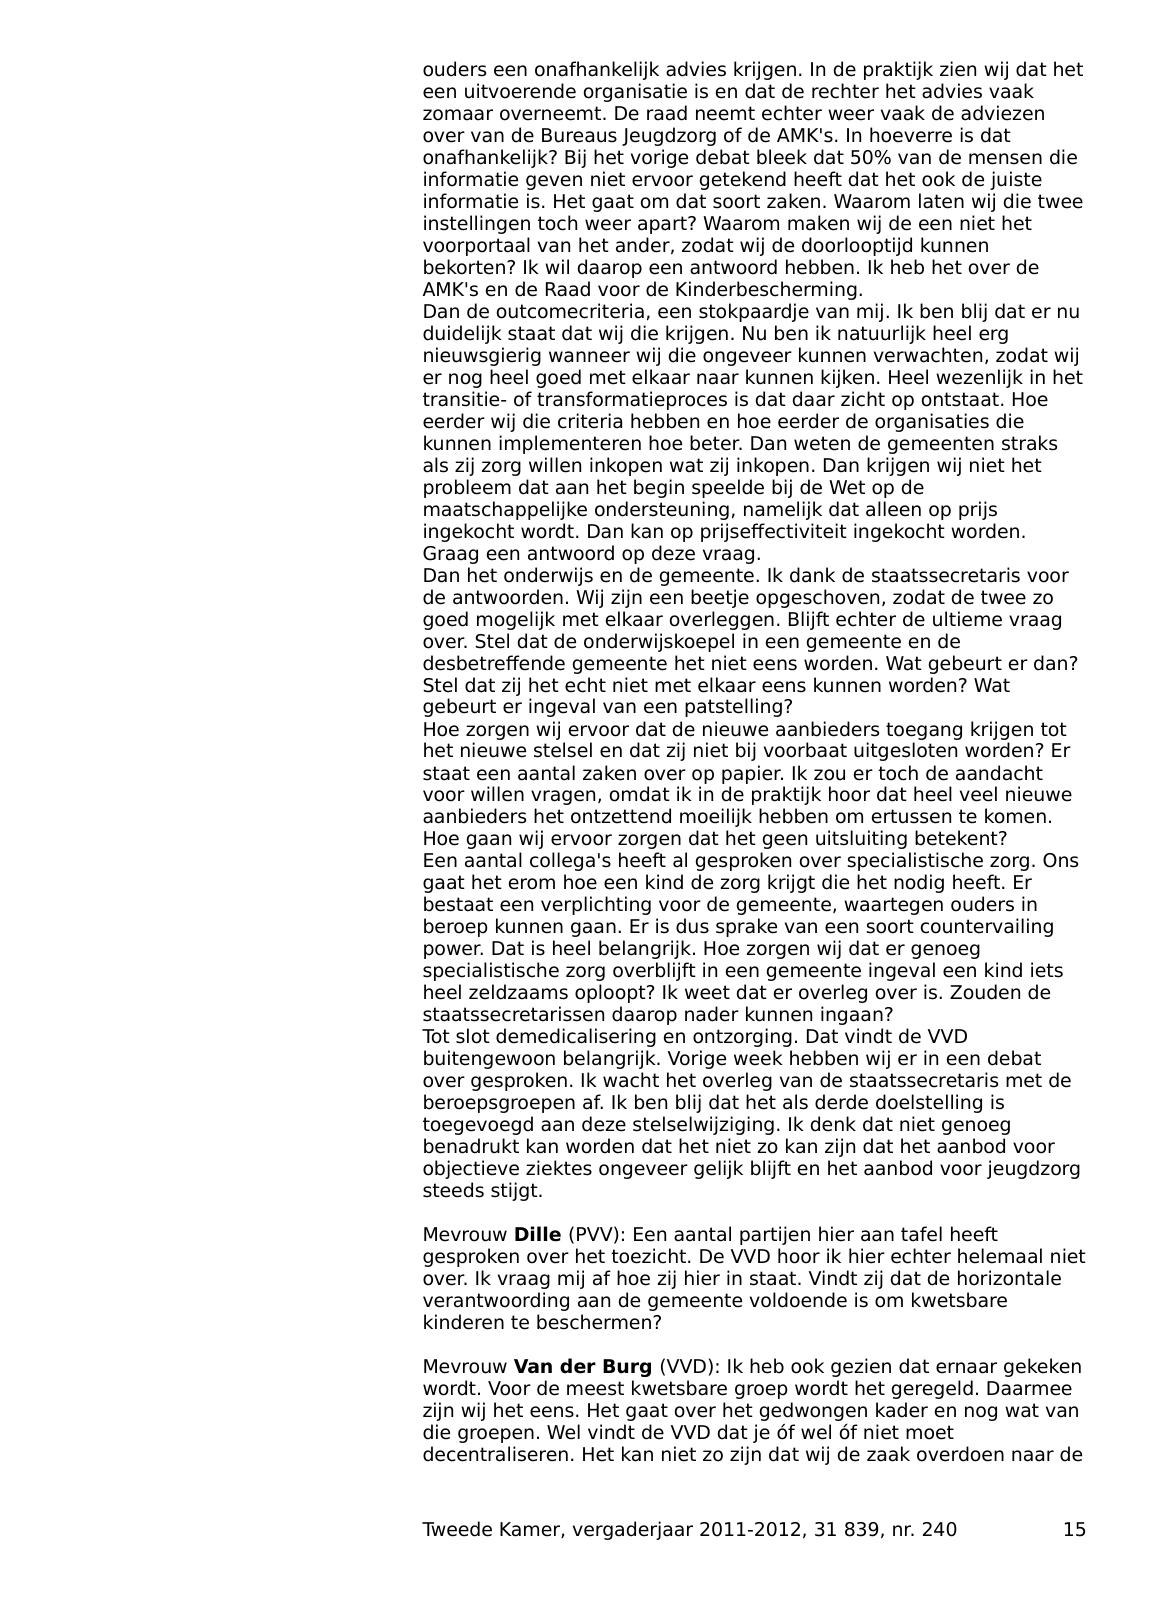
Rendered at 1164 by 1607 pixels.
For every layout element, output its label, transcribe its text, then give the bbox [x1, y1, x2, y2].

text Tot slot demedicalisering en ontzorging. Dat vindt de VVD buitengewoon belangrijk. Vorige week hebben wij er in een debat over gesproken. Ik wacht het overleg van de staatssecretaris met de beroepsgroepen af. Ik ben blij dat het als derde doelstelling is toegevoegd aan deze stelselwijziging. Ik denk dat niet genoeg benadrukt kan worden dat het niet zo kan zijn dat het aanbod voor objectieve ziektes ongeveer gelijk blijft en het aanbod voor jeugdzorg steeds stijgt. [422, 1026, 1087, 1202]
text Mevrouw Van der Burg (VVD): Ik heb ook gezien dat ernaar gekeken wordt. Voor de meest kwetsbare groep wordt het geregeld. Daarmee zijn wij het eens. Het gaat over het gedwongen kader en nog wat van die groepen. Wel vindt de VVD dat je óf wel óf niet moet decentraliseren. Het kan niet zo zijn dat wij de zaak overdoen naar de [422, 1356, 1087, 1466]
text ouders een onafhankelijk advies krijgen. In de praktijk zien wij dat het een uitvoerende organisatie is en dat de rechter het advies vaak zomaar overneemt. De raad neemt echter weer vaak de adviezen over van de Bureaus Jeugdzorg of de AMK's. In hoeverre is dat onafhankelijk? Bij het vorige debat bleek dat 50% van de mensen die informatie geven niet ervoor getekend heeft dat het ook de juiste informatie is. Het gaat om dat soort zaken. Waarom laten wij die twee instellingen toch weer apart? Waarom maken wij de een niet het voorportaal van het ander, zodat wij de doorlooptijd kunnen bekorten? Ik wil daarop een antwoord hebben. Ik heb het over de AMK's en de Raad voor de Kinderbescherming. [422, 59, 1087, 301]
text Hoe zorgen wij ervoor dat de nieuwe aanbieders toegang krijgen tot het nieuwe stelsel en dat zij niet bij voorbaat uitgesloten worden? Er staat een aantal zaken over op papier. Ik zou er toch de aandacht voor willen vragen, omdat ik in de praktijk hoor dat heel veel nieuwe aanbieders het ontzettend moeilijk hebben om ertussen te komen. Hoe gaan wij ervoor zorgen dat het geen uitsluiting betekent? [422, 718, 1087, 850]
text Dan het onderwijs en de gemeente. Ik dank de staatssecretaris voor de antwoorden. Wij zijn een beetje opgeschoven, zodat de twee zo goed mogelijk met elkaar overleggen. Blijft echter de ultieme vraag over. Stel dat de onderwijskoepel in een gemeente en de desbetreffende gemeente het niet eens worden. Wat gebeurt er dan? Stel dat zij het echt niet met elkaar eens kunnen worden? Wat gebeurt er ingeval van een patstelling? [422, 564, 1087, 718]
text Dan de outcomecriteria, een stokpaardje van mij. Ik ben blij dat er nu duidelijk staat dat wij die krijgen. Nu ben ik natuurlijk heel erg nieuwsgierig wanneer wij die ongeveer kunnen verwachten, zodat wij er nog heel goed met elkaar naar kunnen kijken. Heel wezenlijk in het transitie- of transformatieproces is dat daar zicht op ontstaat. Hoe eerder wij die criteria hebben en hoe eerder de organisaties die kunnen implementeren hoe beter. Dan weten de gemeenten straks als zij zorg willen inkopen wat zij inkopen. Dan krijgen wij niet het probleem dat aan het begin speelde bij de Wet op de maatschappelijke ondersteuning, namelijk dat alleen op prijs ingekocht wordt. Dan kan op prijseffectiviteit ingekocht worden. Graag een antwoord op deze vraag. [422, 301, 1087, 564]
text Mevrouw Dille (PVV): Een aantal partijen hier aan tafel heeft gesproken over het toezicht. De VVD hoor ik hier echter helemaal niet over. Ik vraag mij af hoe zij hier in staat. Vindt zij dat de horizontale verantwoording aan de gemeente voldoende is om kwetsbare kinderen te beschermen? [422, 1224, 1087, 1334]
text Een aantal collega's heeft al gesproken over specialistische zorg. Ons gaat het erom hoe een kind de zorg krijgt die het nodig heeft. Er bestaat een verplichting voor de gemeente, waartegen ouders in beroep kunnen gaan. Er is dus sprake van een soort countervailing power. Dat is heel belangrijk. Hoe zorgen wij dat er genoeg specialistische zorg overblijft in een gemeente ingeval een kind iets heel zeldzaams oploopt? Ik weet dat er overleg over is. Zouden de staatssecretarissen daarop nader kunnen ingaan? [422, 850, 1087, 1026]
